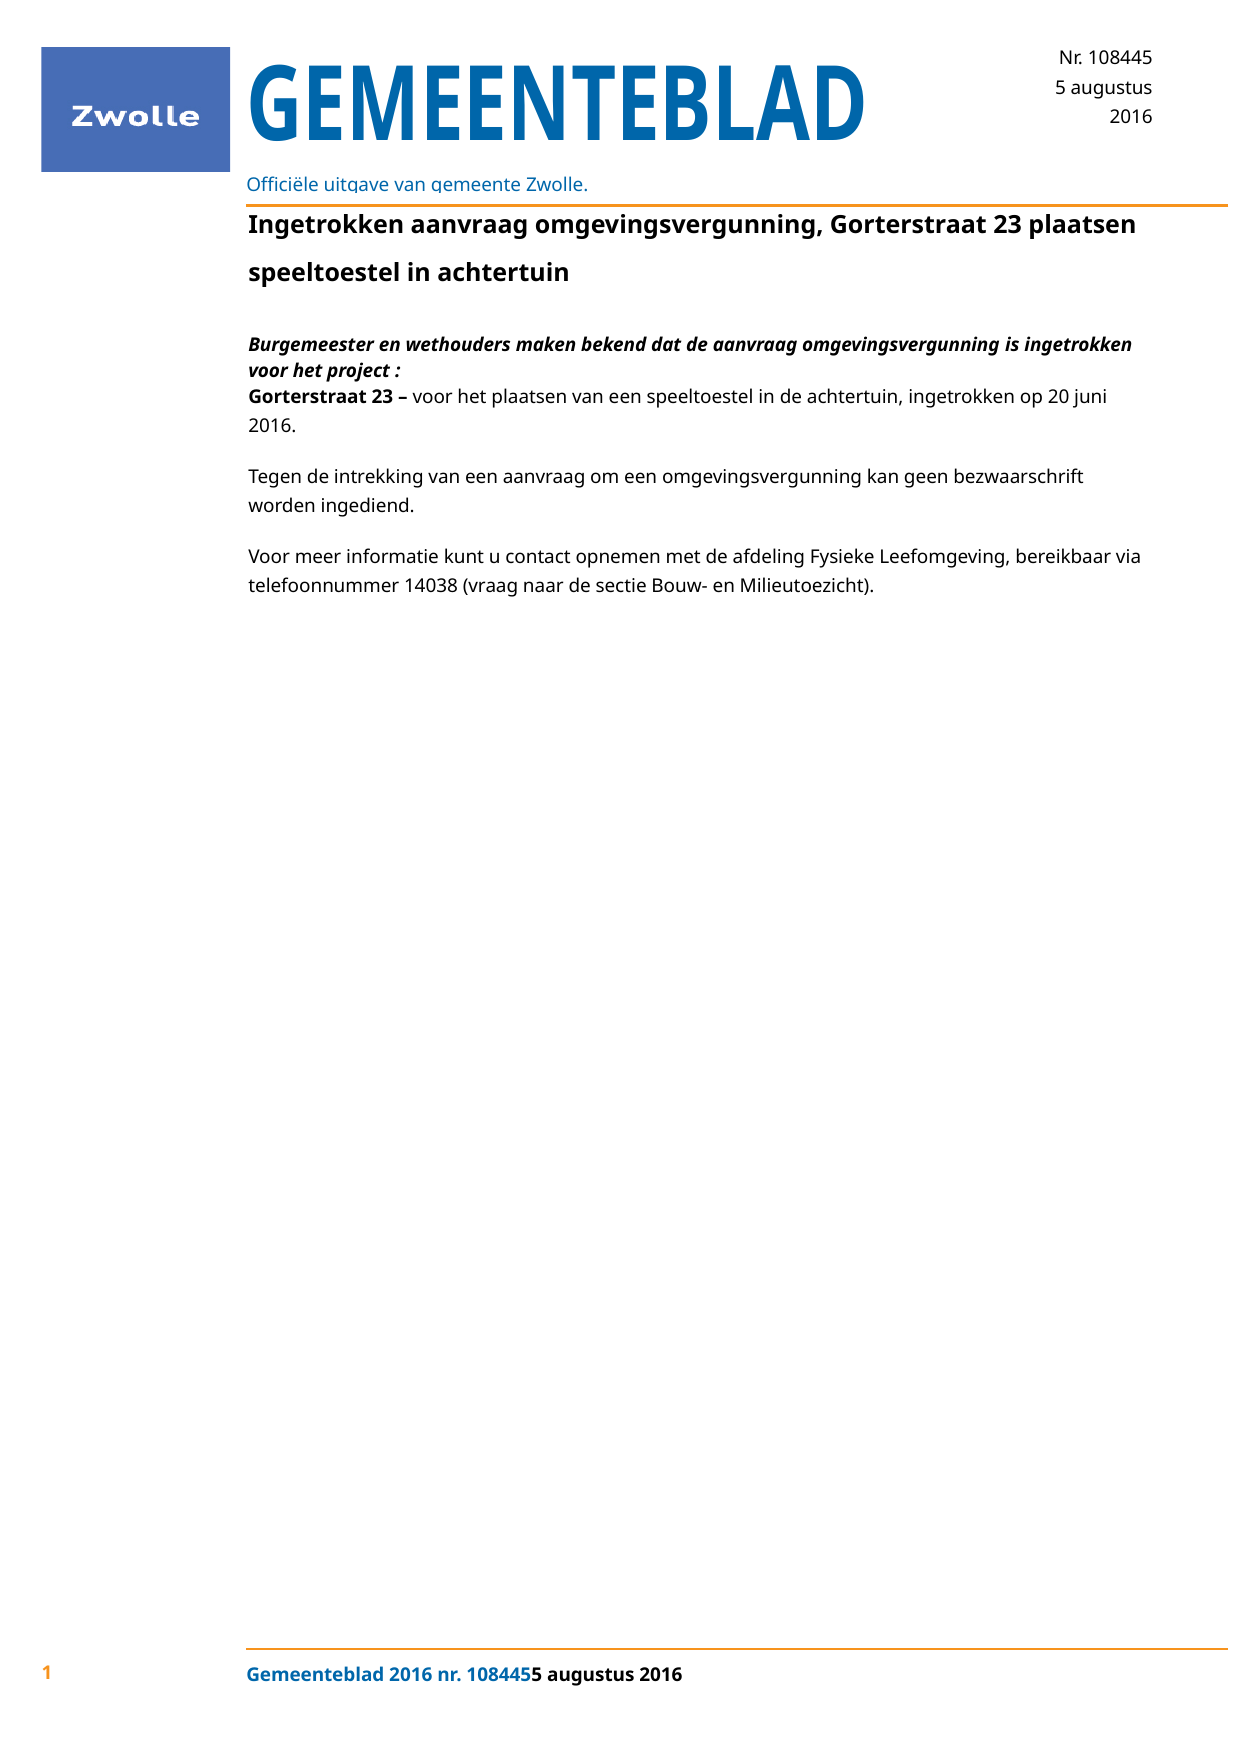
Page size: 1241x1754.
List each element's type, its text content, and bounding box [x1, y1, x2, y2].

text Ingetrokken aanvraag omgevingsvergunning, Gorterstraat 23 plaatsen speeltoestel in achtertuin [248, 207, 1152, 288]
text Burgemeester en wethouders maken bekend dat de aanvraag omgevingsvergunning is ingetrokken voor het project : [248, 331, 1152, 383]
text Gorterstraat 23 – voor het plaatsen van een speeltoestel in de achtertuin, ingetrokken op 20 juni 2016. [248, 383, 1152, 438]
picture [41, 47, 231, 172]
text Tegen de intrekking van een aanvraag om een omgevingsvergunning kan geen bezwaarschrift worden ingediend. [248, 463, 1152, 518]
text Voor meer informatie kunt u contact opnemen met de afdeling Fysieke Leefomgeving, bereikbaar via telefoonnummer 14038 (vraag naar de sectie Bouw- en Milieutoezicht). [248, 543, 1152, 598]
